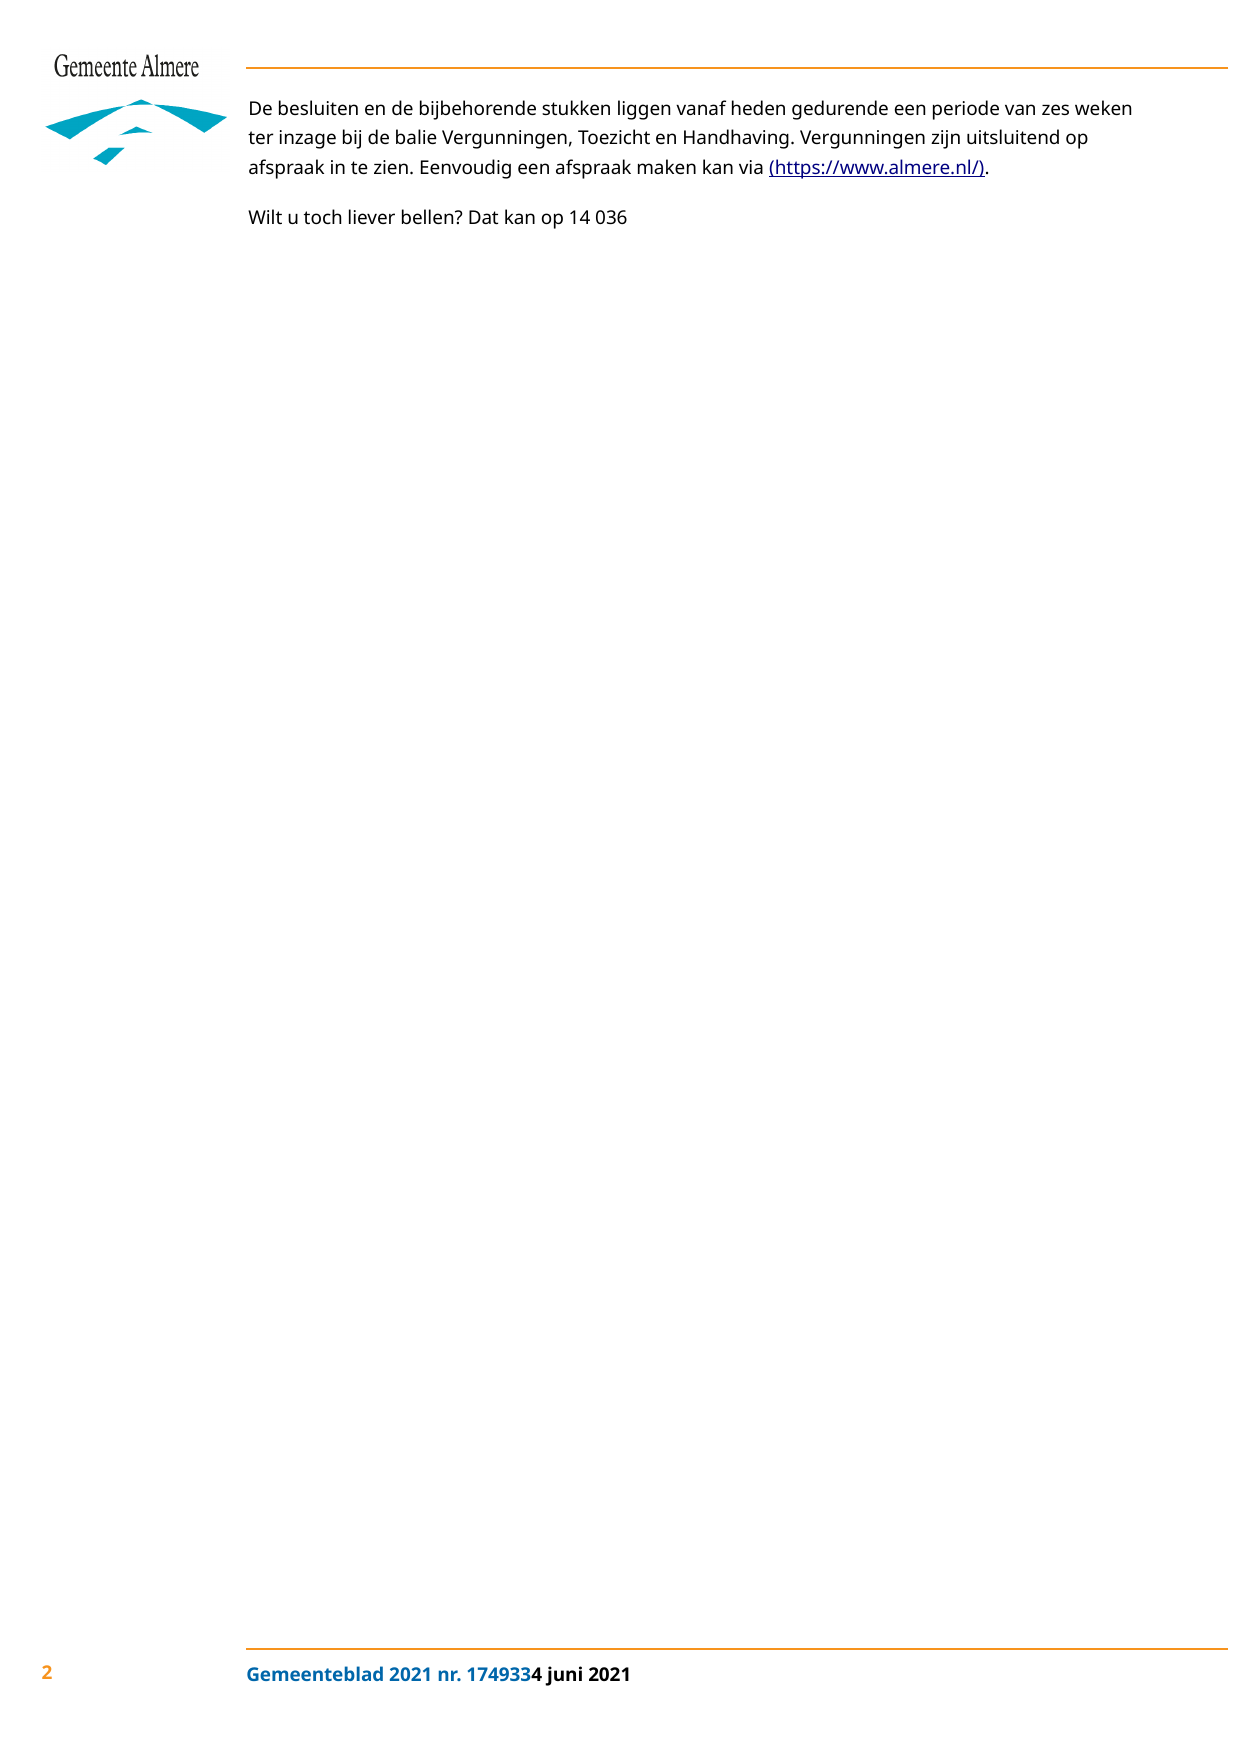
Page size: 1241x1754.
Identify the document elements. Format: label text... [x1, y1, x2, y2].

text Wilt u toch liever bellen? Dat kan op 14 036 [248, 204, 1152, 230]
picture [41, 47, 231, 172]
text De besluiten en de bijbehorende stukken liggen vanaf heden gedurende een periode van zes weken ter inzage bij de balie Vergunningen, Toezicht en Handhaving. Vergunningen zijn uitsluitend op afspraak in te zien. Eenvoudig een afspraak maken kan via (https://www.almere.nl/). [248, 95, 1152, 180]
